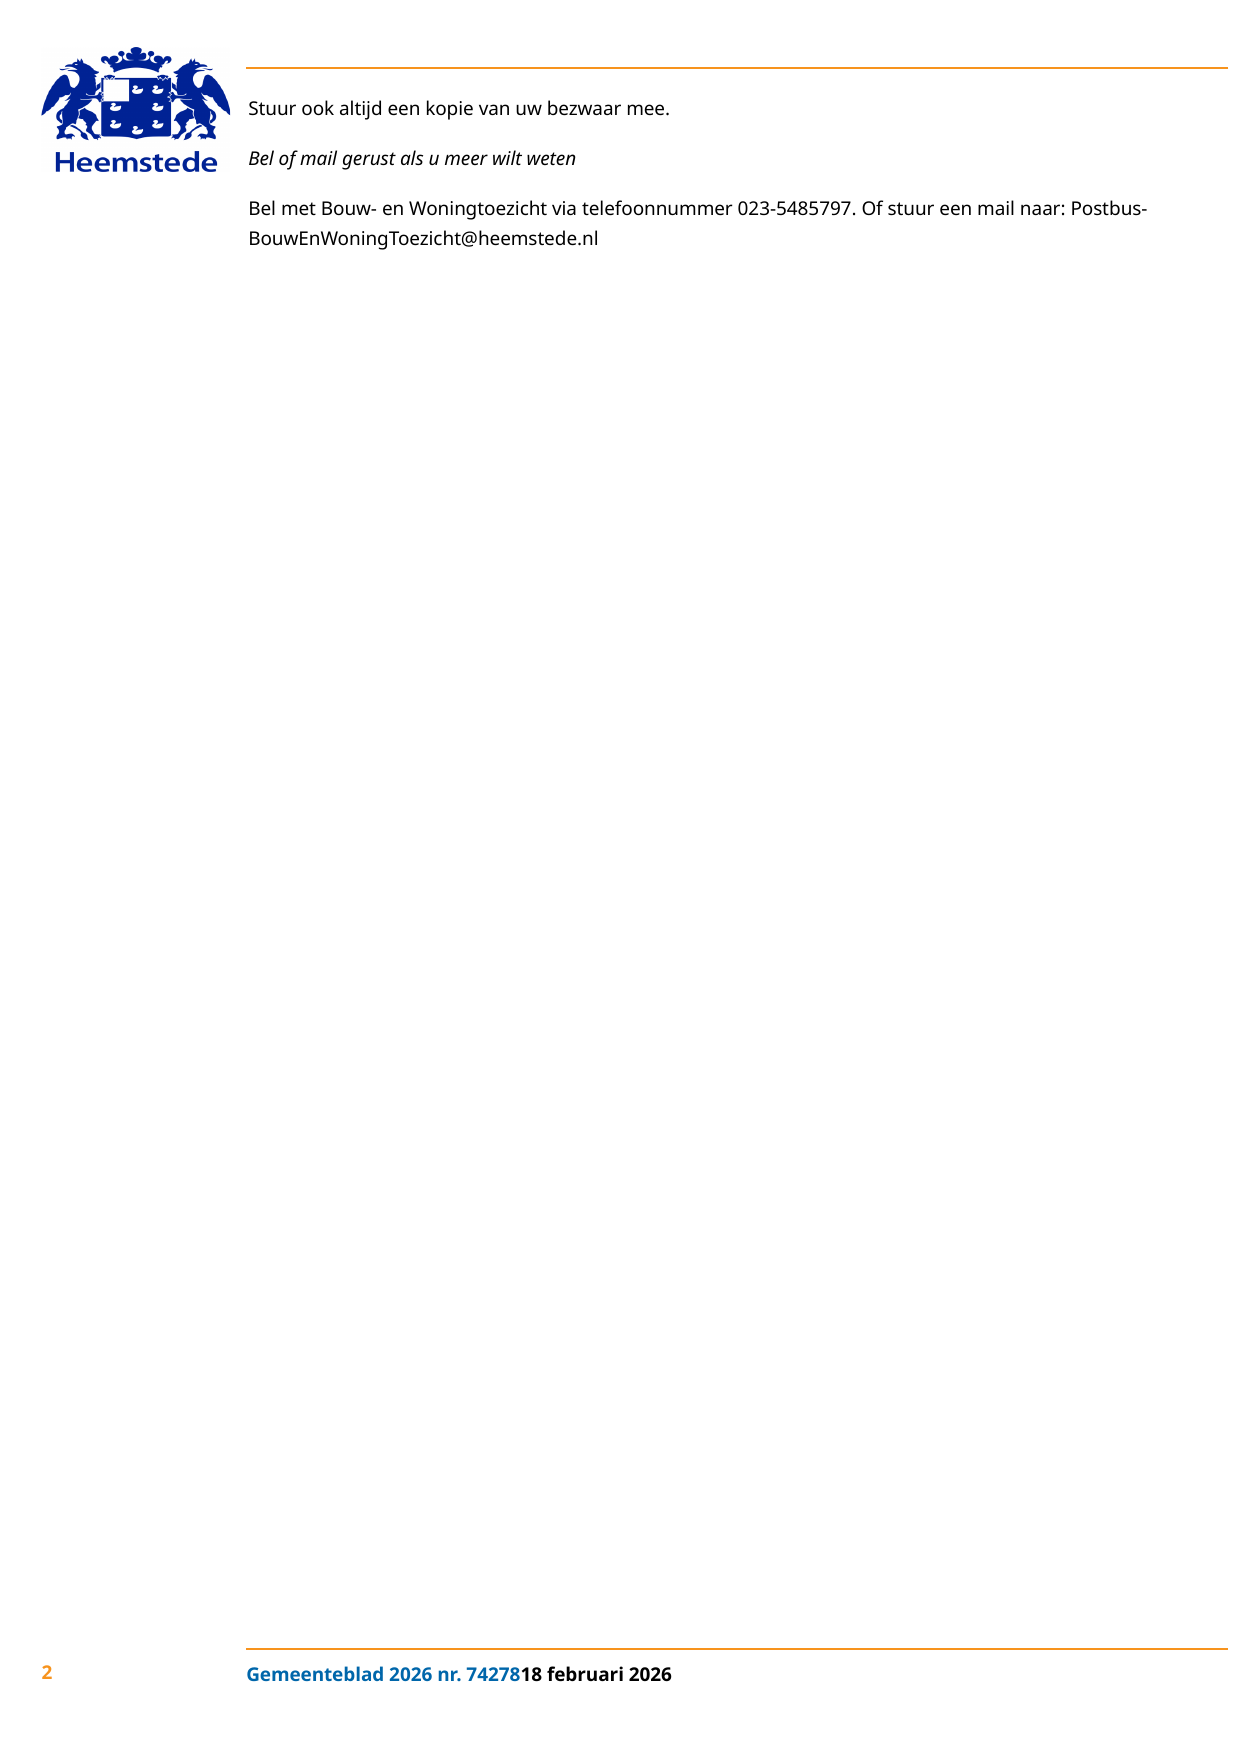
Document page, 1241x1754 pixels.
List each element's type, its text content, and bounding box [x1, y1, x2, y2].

picture [41, 47, 231, 172]
text Stuur ook altijd een kopie van uw bezwaar mee. [248, 95, 1152, 121]
text Bel met Bouw- en Woningtoezicht via telefoonnummer 023-5485797. Of stuur een mail naar: Postbus-BouwEnWoningToezicht@heemstede.nl [248, 196, 1152, 251]
text Bel of mail gerust als u meer wilt weten [248, 145, 1152, 171]
